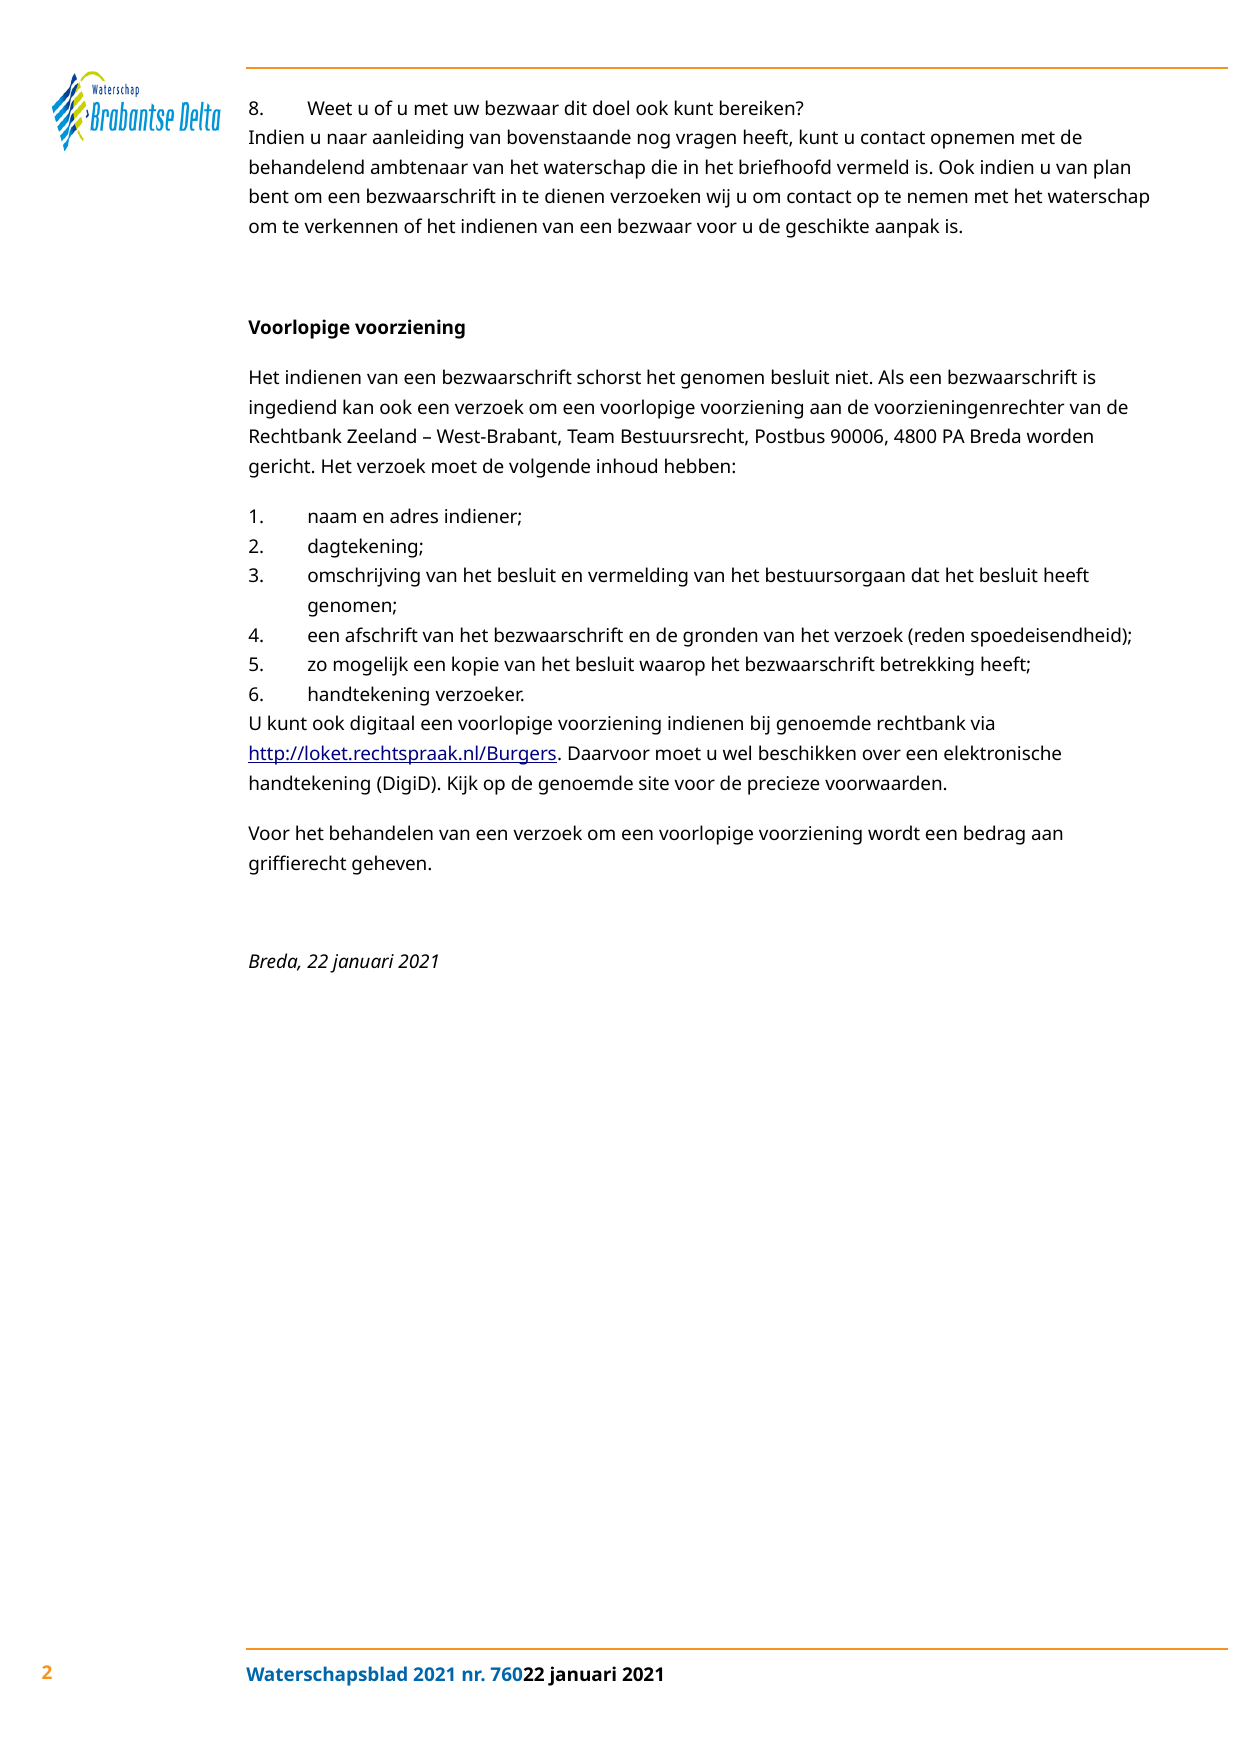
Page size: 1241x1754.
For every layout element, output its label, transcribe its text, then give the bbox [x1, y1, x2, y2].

list omschrijving van het besluit en vermelding van het bestuursorgaan dat het besluit heeft genomen; [248, 563, 1152, 618]
text Voor het behandelen van een verzoek om een voorlopige voorziening wordt een bedrag aan griffierecht geheven. [248, 820, 1152, 876]
text Het indienen van een bezwaarschrift schorst het genomen besluit niet. Als een bezwaarschrift is ingediend kan ook een verzoek om een voorlopige voorziening aan de voorzieningenrechter van de Rechtbank Zeeland – West-Brabant, Team Bestuursrecht, Postbus 90006, 4800 PA Breda worden gericht. Het verzoek moet de volgende inhoud hebben: [248, 364, 1152, 479]
list naam en adres indiener; [248, 503, 1152, 529]
list dagtekening; [248, 533, 1152, 559]
text Breda, 22 januari 2021 [248, 948, 1152, 974]
list Weet u of u met uw bezwaar dit doel ook kunt bereiken? [248, 95, 1152, 121]
text Voorlopige voorziening [248, 314, 1152, 340]
picture [41, 47, 231, 172]
text U kunt ook digitaal een voorlopige voorziening indienen bij genoemde rechtbank via http://loket.rechtspraak.nl/Burgers. Daarvoor moet u wel beschikken over een elektronische handtekening (DigiD). Kijk op de genoemde site voor de precieze voorwaarden. [248, 711, 1152, 796]
list handtekening verzoeker. [248, 681, 1152, 707]
text Indien u naar aanleiding van bovenstaande nog vragen heeft, kunt u contact opnemen met de behandelend ambtenaar van het waterschap die in het briefhoofd vermeld is. Ook indien u van plan bent om een bezwaarschrift in te dienen verzoeken wij u om contact op te nemen met het waterschap om te verkennen of het indienen van een bezwaar voor u de geschikte aanpak is. [248, 124, 1152, 239]
list zo mogelijk een kopie van het besluit waarop het bezwaarschrift betrekking heeft; [248, 651, 1152, 677]
list een afschrift van het bezwaarschrift en de gronden van het verzoek (reden spoedeisendheid); [248, 622, 1152, 648]
